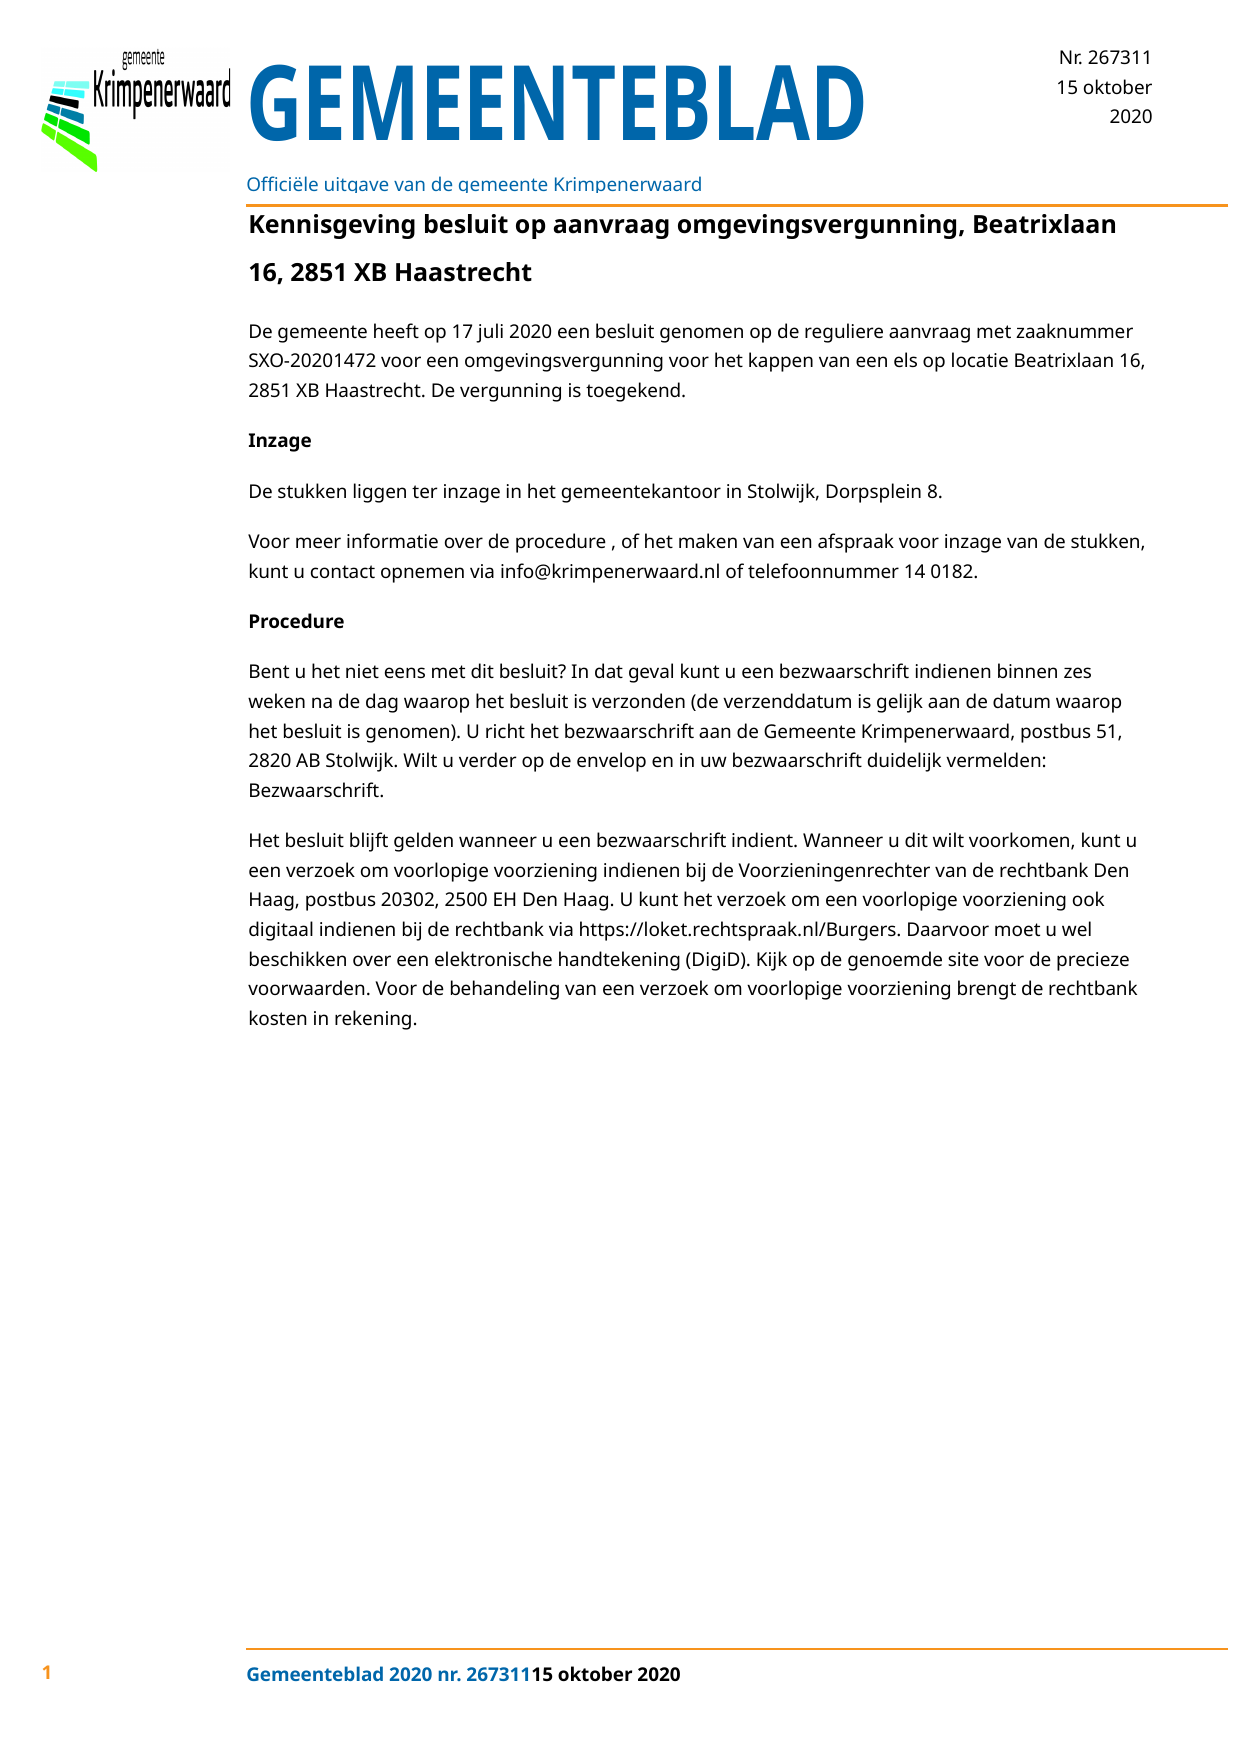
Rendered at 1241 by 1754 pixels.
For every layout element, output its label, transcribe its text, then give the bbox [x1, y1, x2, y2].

text Het besluit blijft gelden wanneer u een bezwaarschrift indient. Wanneer u dit wilt voorkomen, kunt u een verzoek om voorlopige voorziening indienen bij de Voorzieningenrechter van de rechtbank Den Haag, postbus 20302, 2500 EH Den Haag. U kunt het verzoek om een voorlopige voorziening ook digitaal indienen bij de rechtbank via https://loket.rechtspraak.nl/Burgers. Daarvoor moet u wel beschikken over een elektronische handtekening (DigiD). Kijk op de genoemde site voor de precieze voorwaarden. Voor de behandeling van een verzoek om voorlopige voorziening brengt de rechtbank kosten in rekening. [248, 827, 1152, 1031]
text Voor meer informatie over de procedure , of het maken van een afspraak voor inzage van de stukken, kunt u contact opnemen via info@krimpenerwaard.nl of telefoonnummer 14 0182. [248, 528, 1152, 584]
picture [41, 47, 231, 172]
text Bent u het niet eens met dit besluit? In dat geval kunt u een bezwaarschrift indienen binnen zes weken na de dag waarop het besluit is verzonden (de verzenddatum is gelijk aan de datum waarop het besluit is genomen). U richt het bezwaarschrift aan de Gemeente Krimpenerwaard, postbus 51, 2820 AB Stolwijk. Wilt u verder op de envelop en in uw bezwaarschrift duidelijk vermelden: Bezwaarschrift. [248, 659, 1152, 803]
text De gemeente heeft op 17 juli 2020 een besluit genomen op de reguliere aanvraag met zaaknummer SXO-20201472 voor een omgevingsvergunning voor het kappen van een els op locatie Beatrixlaan 16, 2851 XB Haastrecht. De vergunning is toegekend. [248, 318, 1152, 403]
text Inzage [248, 427, 1152, 453]
text Kennisgeving besluit op aanvraag omgevingsvergunning, Beatrixlaan 16, 2851 XB Haastrecht [248, 207, 1152, 288]
text De stukken liggen ter inzage in het gemeentekantoor in Stolwijk, Dorpsplein 8. [248, 478, 1152, 504]
text Procedure [248, 608, 1152, 634]
